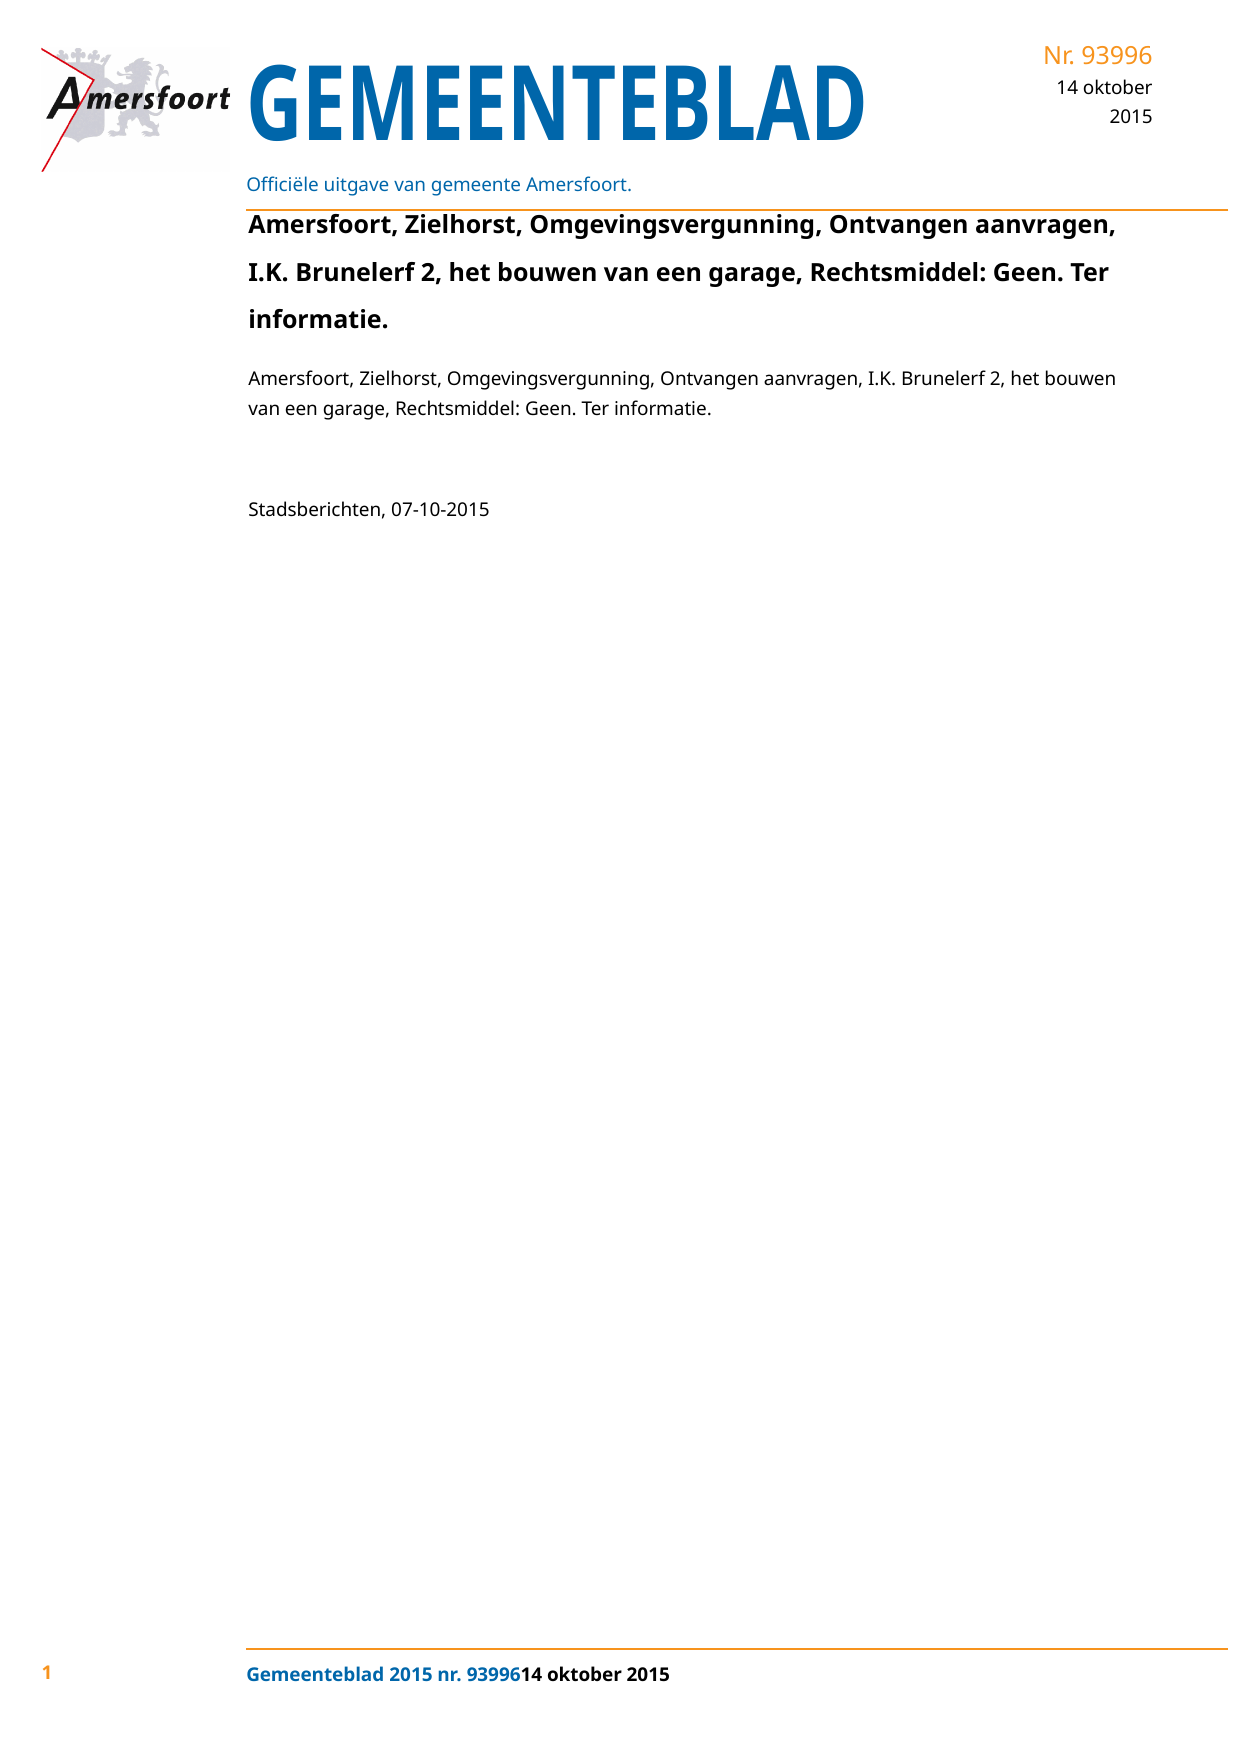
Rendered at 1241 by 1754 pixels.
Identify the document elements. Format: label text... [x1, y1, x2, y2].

text Amersfoort, Zielhorst, Omgevingsvergunning, Ontvangen aanvragen, I.K. Brunelerf 2, het bouwen van een garage, Rechtsmiddel: Geen. Ter informatie. [248, 366, 1152, 421]
picture [41, 47, 231, 172]
text Amersfoort, Zielhorst, Omgevingsvergunning, Ontvangen aanvragen, I.K. Brunelerf 2, het bouwen van een garage, Rechtsmiddel: Geen. Ter informatie. [248, 211, 1152, 336]
text Stadsberichten, 07-10-2015 [248, 496, 1152, 522]
